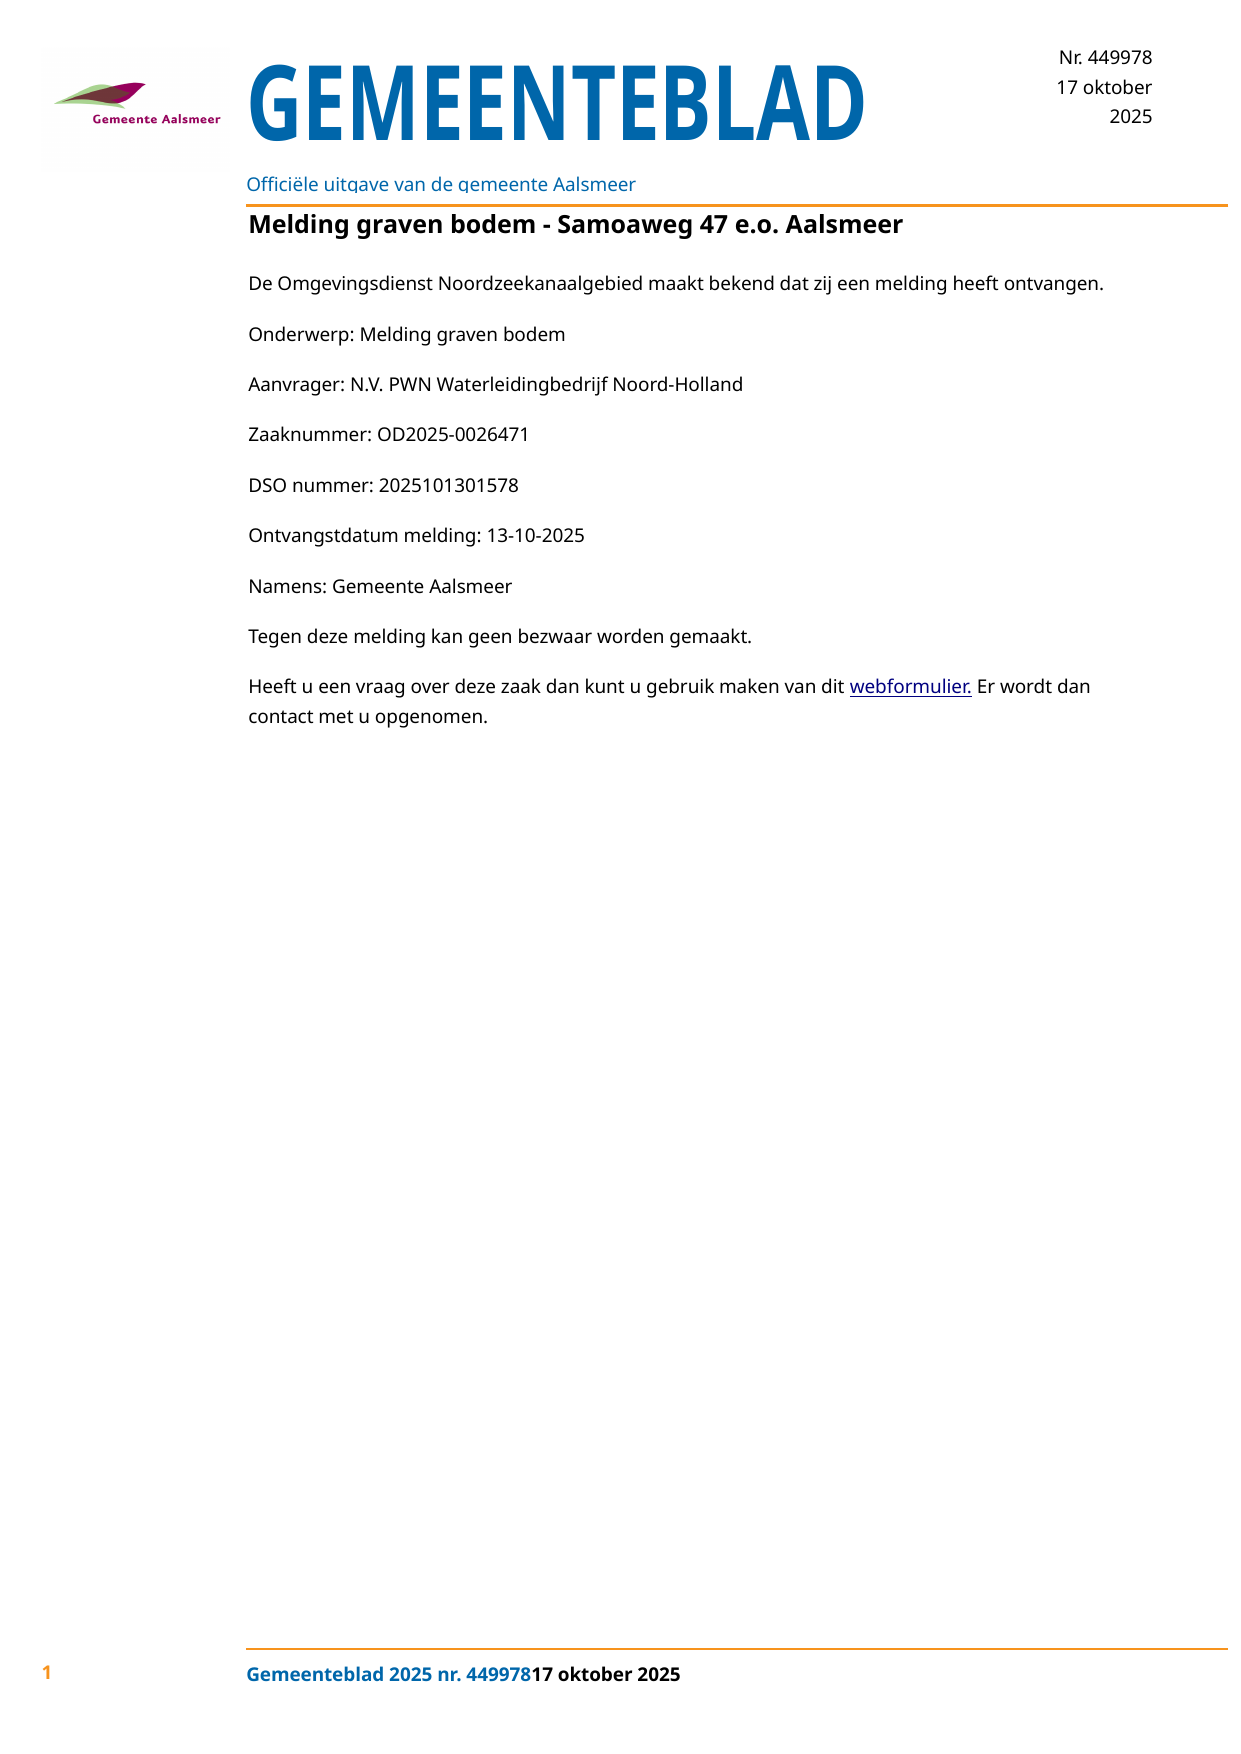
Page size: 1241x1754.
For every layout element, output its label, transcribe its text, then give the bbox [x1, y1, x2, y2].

text Melding graven bodem - Samoaweg 47 e.o. Aalsmeer [248, 207, 1152, 241]
text Heeft u een vraag over deze zaak dan kunt u gebruik maken van dit webformulier. Er wordt dan contact met u opgenomen. [248, 674, 1152, 729]
picture [41, 47, 231, 172]
text Ontvangstdatum melding: 13-10-2025 [248, 522, 1152, 548]
text Aanvrager: N.V. PWN Waterleidingbedrijf Noord-Holland [248, 371, 1152, 397]
text Namens: Gemeente Aalsmeer [248, 573, 1152, 598]
text Tegen deze melding kan geen bezwaar worden gemaakt. [248, 623, 1152, 649]
text De Omgevingsdienst Noordzeekanaalgebied maakt bekend dat zij een melding heeft ontvangen. [248, 270, 1152, 296]
text DSO nummer: 2025101301578 [248, 472, 1152, 498]
text Zaaknummer: OD2025-0026471 [248, 422, 1152, 447]
text Onderwerp: Melding graven bodem [248, 321, 1152, 346]
